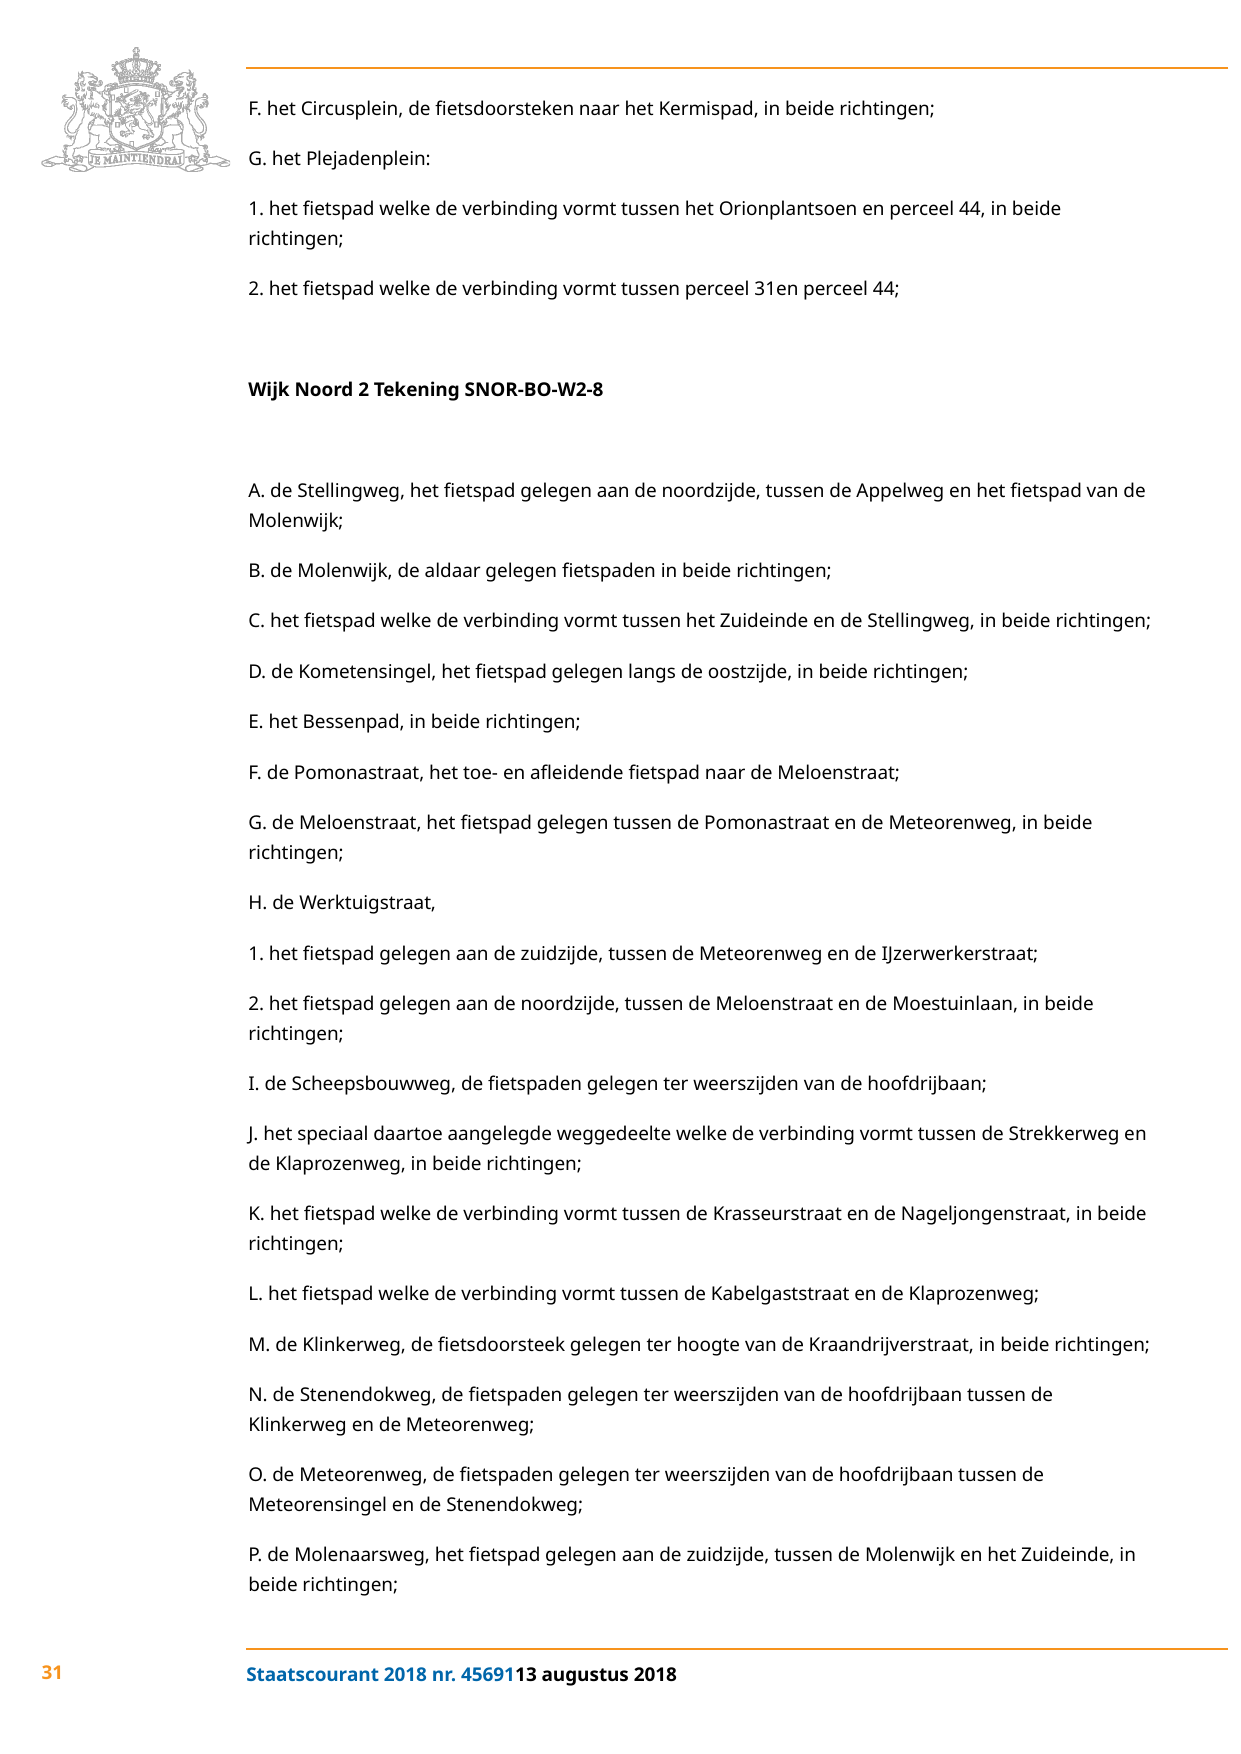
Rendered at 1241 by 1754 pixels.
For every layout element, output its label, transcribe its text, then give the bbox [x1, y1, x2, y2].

text K. het fietspad welke de verbinding vormt tussen de Krasseurstraat en de Nageljongenstraat, in beide richtingen; [248, 1201, 1152, 1256]
text G. de Meloenstraat, het fietspad gelegen tussen de Pomonastraat en de Meteorenweg, in beide richtingen; [248, 809, 1152, 865]
text J. het speciaal daartoe aangelegde weggedeelte welke de verbinding vormt tussen de Strekkerweg en de Klaprozenweg, in beide richtingen; [248, 1121, 1152, 1176]
text B. de Molenwijk, de aldaar gelegen fietspaden in beide richtingen; [248, 557, 1152, 583]
text 2. het fietspad welke de verbinding vormt tussen perceel 31en perceel 44; [248, 276, 1152, 301]
text I. de Scheepsbouwweg, de fietspaden gelegen ter weerszijden van de hoofdrijbaan; [248, 1070, 1152, 1096]
text E. het Bessenpad, in beide richtingen; [248, 708, 1152, 734]
text O. de Meteorenweg, de fietspaden gelegen ter weerszijden van de hoofdrijbaan tussen de Meteorensingel en de Stenendokweg; [248, 1461, 1152, 1517]
text 2. het fietspad gelegen aan de noordzijde, tussen de Meloenstraat en de Moestuinlaan, in beide richtingen; [248, 990, 1152, 1046]
text G. het Plejadenplein: [248, 145, 1152, 171]
text N. de Stenendokweg, de fietspaden gelegen ter weerszijden van de hoofdrijbaan tussen de Klinkerweg en de Meteorenweg; [248, 1381, 1152, 1437]
text 1. het fietspad gelegen aan de zuidzijde, tussen de Meteorenweg en de IJzerwerkerstraat; [248, 940, 1152, 966]
text F. het Circusplein, de fietsdoorsteken naar het Kermispad, in beide richtingen; [248, 95, 1152, 121]
text F. de Pomonastraat, het toe- en afleidende fietspad naar de Meloenstraat; [248, 759, 1152, 785]
text Wijk Noord 2 Tekening SNOR-BO-W2-8 [248, 376, 1152, 402]
text P. de Molenaarsweg, het fietspad gelegen aan de zuidzijde, tussen de Molenwijk en het Zuideinde, in beide richtingen; [248, 1541, 1152, 1597]
text H. de Werktuigstraat, [248, 889, 1152, 915]
text C. het fietspad welke de verbinding vormt tussen het Zuideinde en de Stellingweg, in beide richtingen; [248, 608, 1152, 633]
picture [41, 47, 231, 172]
text 1. het fietspad welke de verbinding vormt tussen het Orionplantsoen en perceel 44, in beide richtingen; [248, 196, 1152, 251]
text A. de Stellingweg, het fietspad gelegen aan de noordzijde, tussen de Appelweg en het fietspad van de Molenwijk; [248, 477, 1152, 533]
text L. het fietspad welke de verbinding vormt tussen de Kabelgaststraat en de Klaprozenweg; [248, 1281, 1152, 1306]
text M. de Klinkerweg, de fietsdoorsteek gelegen ter hoogte van de Kraandrijverstraat, in beide richtingen; [248, 1331, 1152, 1357]
text D. de Kometensingel, het fietspad gelegen langs de oostzijde, in beide richtingen; [248, 658, 1152, 684]
